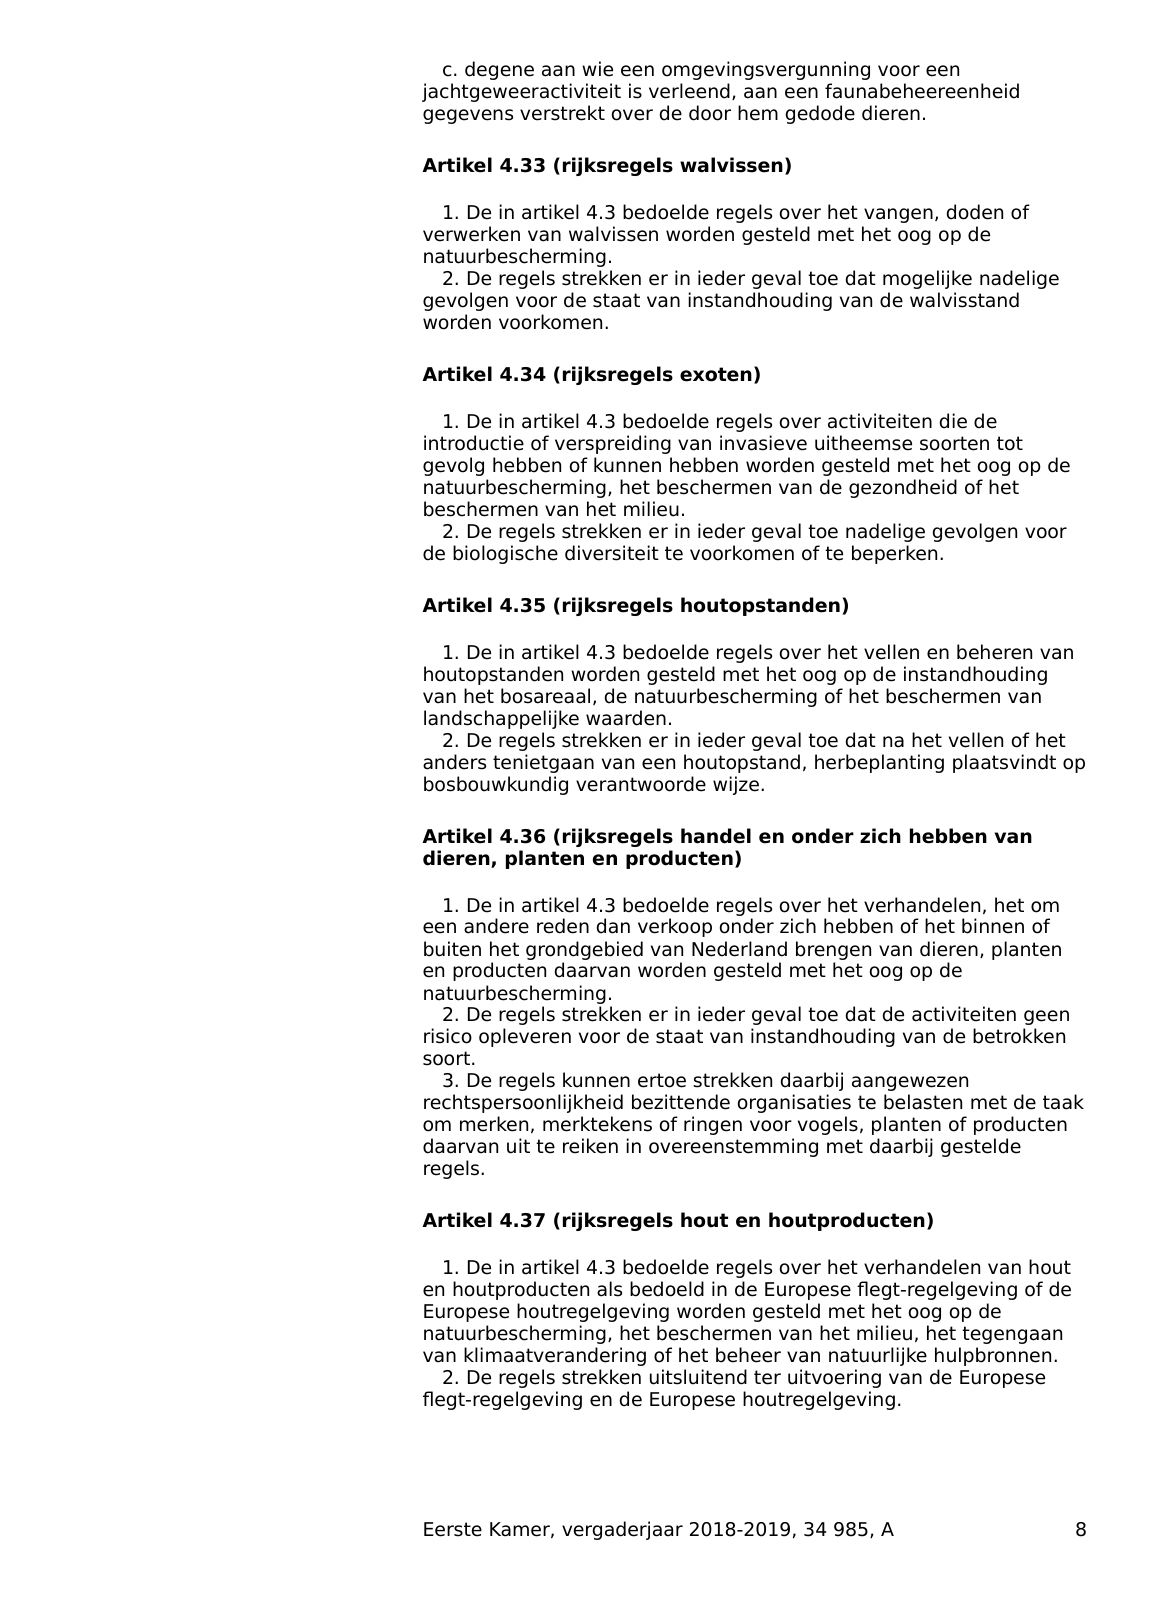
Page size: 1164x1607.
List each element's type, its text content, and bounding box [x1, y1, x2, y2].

subtitle Artikel 4.33 (rijksregels walvissen) [422, 155, 1087, 177]
text 1. De in artikel 4.3 bedoelde regels over het vangen, doden of verwerken van walvissen worden gesteld met het oog op de natuurbescherming. [422, 202, 1087, 268]
subtitle Artikel 4.34 (rijksregels exoten) [422, 364, 1087, 386]
subtitle Artikel 4.35 (rijksregels houtopstanden) [422, 595, 1087, 617]
subtitle Artikel 4.36 (rijksregels handel en onder zich hebben van dieren, planten en producten) [422, 826, 1087, 869]
text 2. De regels strekken er in ieder geval toe dat na het vellen of het anders tenietgaan van een houtopstand, herbeplanting plaatsvindt op bosbouwkundig verantwoorde wijze. [422, 729, 1087, 796]
text 1. De in artikel 4.3 bedoelde regels over het verhandelen, het om een andere reden dan verkoop onder zich hebben of het binnen of buiten het grondgebied van Nederland brengen van dieren, planten en producten daarvan worden gesteld met het oog op de natuurbescherming. [422, 894, 1087, 1004]
text 1. De in artikel 4.3 bedoelde regels over activiteiten die de introductie of verspreiding van invasieve uitheemse soorten tot gevolg hebben of kunnen hebben worden gesteld met het oog op de natuurbescherming, het beschermen van de gezondheid of het beschermen van het milieu. [422, 411, 1087, 521]
text c. degene aan wie een omgevingsvergunning voor een jachtgeweeractiviteit is verleend, aan een faunabeheereenheid gegevens verstrekt over de door hem gedode dieren. [422, 59, 1087, 125]
text 2. De regels strekken uitsluitend ter uitvoering van de Europese flegt-regelgeving en de Europese houtregelgeving. [422, 1367, 1087, 1411]
text 2. De regels strekken er in ieder geval toe dat de activiteiten geen risico opleveren voor de staat van instandhouding van de betrokken soort. [422, 1004, 1087, 1070]
text 3. De regels kunnen ertoe strekken daarbij aangewezen rechtspersoonlijkheid bezittende organisaties te belasten met de taak om merken, merktekens of ringen voor vogels, planten of producten daarvan uit te reiken in overeenstemming met daarbij gestelde regels. [422, 1070, 1087, 1180]
subtitle Artikel 4.37 (rijksregels hout en houtproducten) [422, 1210, 1087, 1232]
text 1. De in artikel 4.3 bedoelde regels over het vellen en beheren van houtopstanden worden gesteld met het oog op de instandhouding van het bosareaal, de natuurbescherming of het beschermen van landschappelijke waarden. [422, 642, 1087, 729]
text 1. De in artikel 4.3 bedoelde regels over het verhandelen van hout en houtproducten als bedoeld in de Europese flegt-regelgeving of de Europese houtregelgeving worden gesteld met het oog op de natuurbescherming, het beschermen van het milieu, het tegengaan van klimaatverandering of het beheer van natuurlijke hulpbronnen. [422, 1257, 1087, 1367]
text 2. De regels strekken er in ieder geval toe nadelige gevolgen voor de biologische diversiteit te voorkomen of te beperken. [422, 521, 1087, 565]
text 2. De regels strekken er in ieder geval toe dat mogelijke nadelige gevolgen voor de staat van instandhouding van de walvisstand worden voorkomen. [422, 268, 1087, 334]
